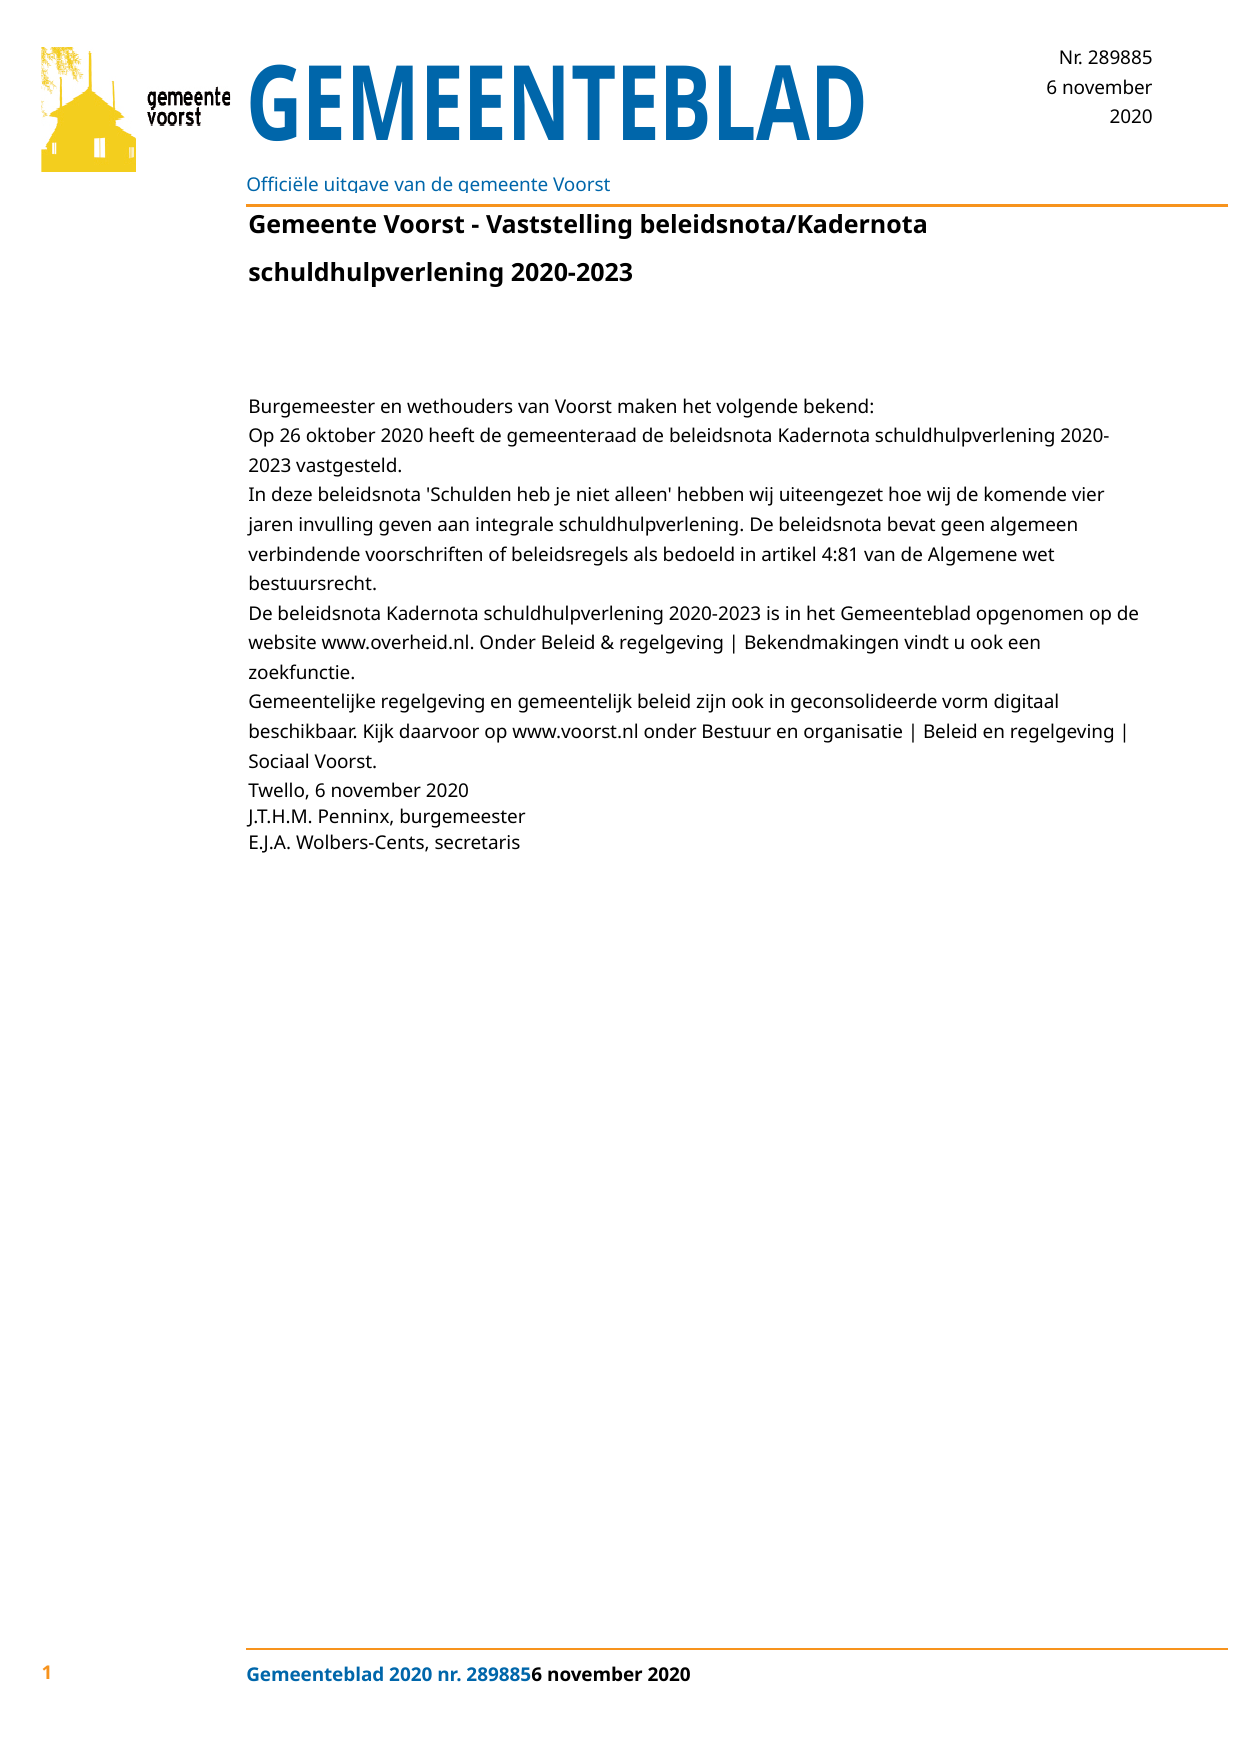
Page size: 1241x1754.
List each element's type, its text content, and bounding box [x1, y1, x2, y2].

text E.J.A. Wolbers-Cents, secretaris [248, 829, 1152, 855]
text J.T.H.M. Penninx, burgemeester [248, 803, 1152, 829]
text Op 26 oktober 2020 heeft de gemeenteraad de beleidsnota Kadernota schuldhulpverlening 2020-2023 vastgesteld. [248, 422, 1152, 478]
text De beleidsnota Kadernota schuldhulpverlening 2020-2023 is in het Gemeenteblad opgenomen op de website www.overheid.nl. Onder Beleid & regelgeving | Bekendmakingen vindt u ook een zoekfunctie. [248, 600, 1152, 685]
text In deze beleidsnota 'Schulden heb je niet alleen' hebben wij uiteengezet hoe wij de komende vier jaren invulling geven aan integrale schuldhulpverlening. De beleidsnota bevat geen algemeen verbindende voorschriften of beleidsregels als bedoeld in artikel 4:81 van de Algemene wet bestuursrecht. [248, 482, 1152, 596]
text Gemeentelijke regelgeving en gemeentelijk beleid zijn ook in geconsolideerde vorm digitaal beschikbaar. Kijk daarvoor op www.voorst.nl onder Bestuur en organisatie | Beleid en regelgeving | Sociaal Voorst. [248, 689, 1152, 774]
text Burgemeester en wethouders van Voorst maken het volgende bekend: [248, 393, 1152, 419]
text Twello, 6 november 2020 [248, 777, 1152, 803]
text Gemeente Voorst - Vaststelling beleidsnota/Kadernota schuldhulpverlening 2020-2023 [248, 207, 1152, 288]
picture [41, 47, 231, 172]
